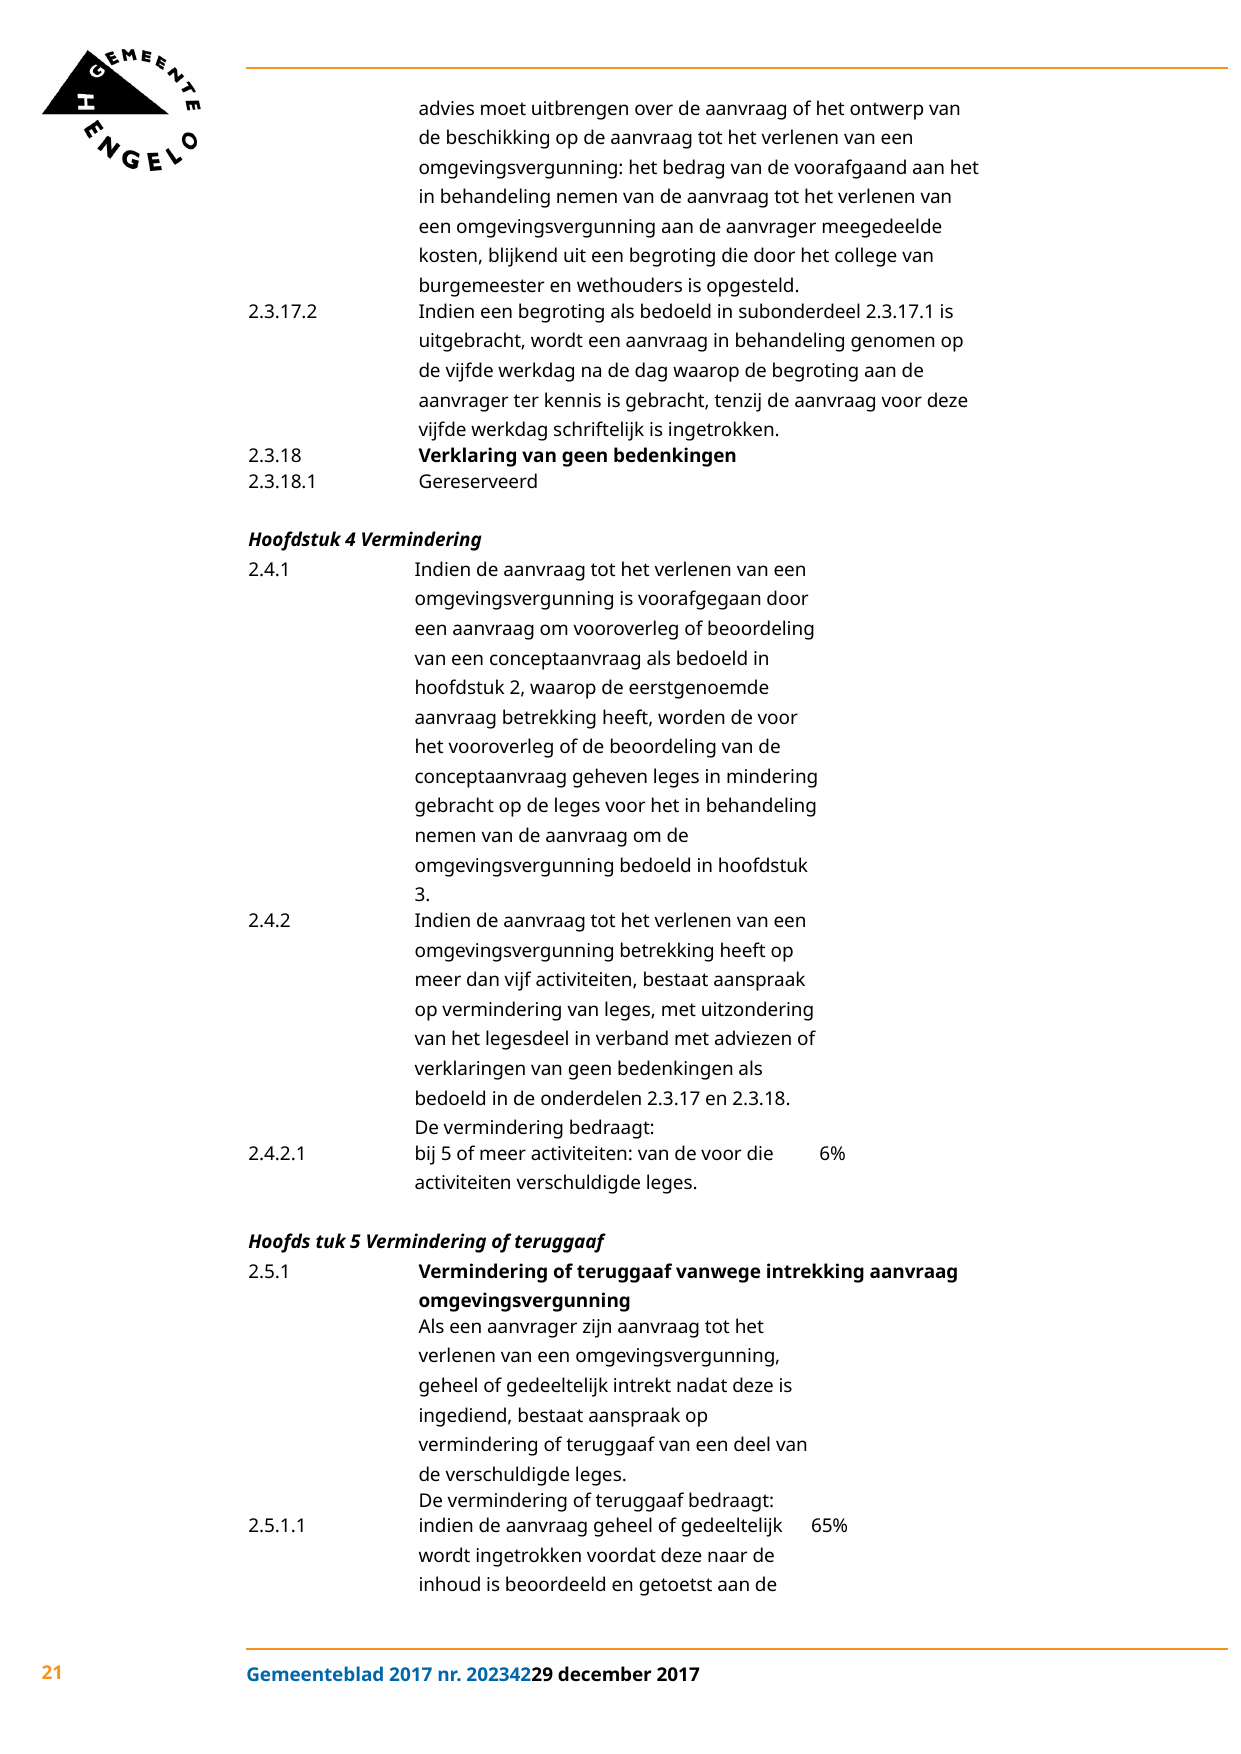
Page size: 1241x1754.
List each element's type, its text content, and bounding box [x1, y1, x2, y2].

table_cell [811, 1487, 981, 1512]
table_cell 2.5.1.1 [248, 1513, 418, 1597]
table_cell 2.3.18.1 [248, 468, 418, 493]
table_cell [811, 1313, 981, 1487]
table_cell [981, 1313, 1152, 1487]
table_header 2.4.1 [248, 556, 414, 907]
table_cell 6% [819, 1140, 985, 1195]
table_header [819, 556, 985, 907]
table_cell [981, 1487, 1152, 1512]
table_cell 65% [811, 1513, 981, 1597]
table_cell advies moet uitbrengen over de aanvraag of het ontwerp van de beschikking op de aanvraag tot het verlenen van een omgevingsvergunning: het bedrag van de voorafgaand aan het in behandeling nemen van de aanvraag tot het verlenen van een omgevingsvergunning aan de aanvrager meegedeelde kosten, blijkend uit een begroting die door het college van burgemeester en wethouders is opgesteld. [418, 95, 981, 298]
table_cell [248, 1313, 418, 1487]
table_header [985, 556, 1152, 907]
table_cell [985, 1140, 1152, 1195]
table_cell Verklaring van geen bedenkingen [418, 442, 981, 468]
table_header Vermindering of teruggaaf vanwege intrekking aanvraag omgevingsvergunning [418, 1258, 981, 1313]
table_cell De vermindering of teruggaaf bedraagt: [418, 1487, 811, 1512]
table_cell [981, 298, 1152, 442]
table_cell Als een aanvrager zijn aanvraag tot het verlenen van een omgevingsvergunning, geheel of gedeeltelijk intrekt nadat deze is ingediend, bestaat aanspraak op vermindering of teruggaaf van een deel van de verschuldigde leges. [418, 1313, 811, 1487]
text Hoofdstuk 4 Vermindering [248, 526, 1152, 552]
table_header Indien de aanvraag tot het verlenen van een omgevingsvergunning is voorafgegaan door een aanvraag om vooroverleg of beoordeling van een conceptaanvraag als bedoeld in hoofdstuk 2, waarop de eerstgenoemde aanvraag betrekking heeft, worden de voor het vooroverleg of de beoordeling van de conceptaanvraag geheven leges in mindering gebracht op de leges voor het in behandeling nemen van de aanvraag om de omgevingsvergunning bedoeld in hoofdstuk 3. [414, 556, 819, 907]
table_cell indien de aanvraag geheel of gedeeltelijk wordt ingetrokken voordat deze naar de inhoud is beoordeeld en getoetst aan de [418, 1513, 811, 1597]
picture [41, 47, 231, 172]
table_cell [819, 907, 985, 1140]
table_cell [248, 1487, 418, 1512]
table_cell 2.4.2 [248, 907, 414, 1140]
table_cell Indien een begroting als bedoeld in subonderdeel 2.3.17.1 is uitgebracht, wordt een aanvraag in behandeling genomen op de vijfde werkdag na de dag waarop de begroting aan de aanvrager ter kennis is gebracht, tenzij de aanvraag voor deze vijfde werkdag schriftelijk is ingetrokken. [418, 298, 981, 442]
text Hoofds tuk 5 Vermindering of teruggaaf [248, 1228, 1152, 1254]
table_cell bij 5 of meer activiteiten: van de voor die activiteiten verschuldigde leges. [414, 1140, 819, 1195]
table_cell [981, 1513, 1152, 1597]
table_cell Gereserveerd [418, 468, 981, 493]
table_cell [248, 95, 418, 298]
table_cell 2.3.18 [248, 442, 418, 468]
table_cell [981, 442, 1152, 468]
table_cell Indien de aanvraag tot het verlenen van een omgevingsvergunning betrekking heeft op meer dan vijf activiteiten, bestaat aanspraak op vermindering van leges, met uitzondering van het legesdeel in verband met adviezen of verklaringen van geen bedenkingen als bedoeld in de onderdelen 2.3.17 en 2.3.18. De vermindering bedraagt: [414, 907, 819, 1140]
table_cell [985, 907, 1152, 1140]
table_cell [981, 468, 1152, 493]
table_cell [981, 95, 1152, 298]
table_cell 2.4.2.1 [248, 1140, 414, 1195]
table_cell 2.3.17.2 [248, 298, 418, 442]
table_header 2.5.1 [248, 1258, 418, 1313]
table_header [981, 1258, 1152, 1313]
